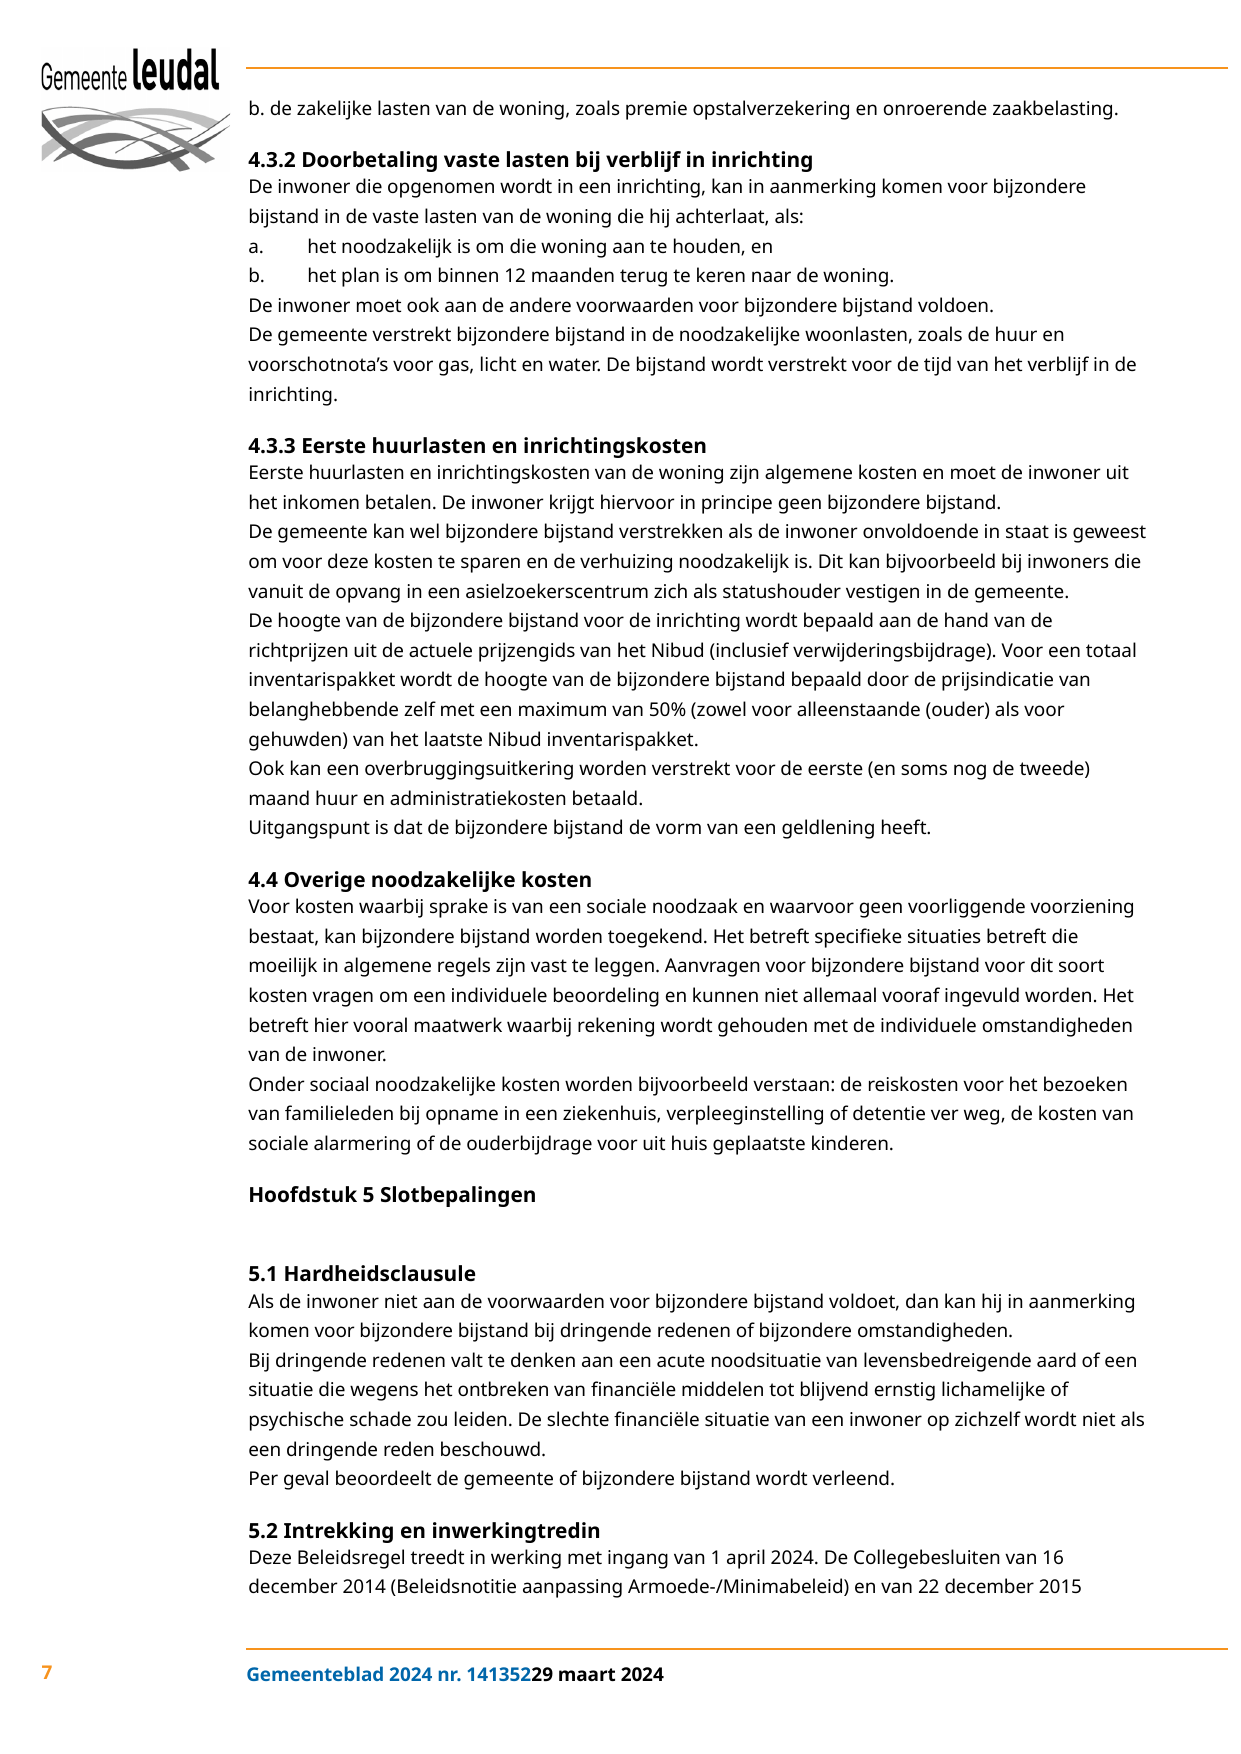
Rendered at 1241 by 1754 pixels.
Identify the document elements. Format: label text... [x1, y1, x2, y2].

text 4.4 Overige noodzakelijke kosten [248, 865, 1152, 893]
list het noodzakelijk is om die woning aan te houden, en [248, 233, 1152, 258]
list het plan is om binnen 12 maanden terug te keren naar de woning. [248, 262, 1152, 288]
text De hoogte van de bijzondere bijstand voor de inrichting wordt bepaald aan de hand van de richtprijzen uit de actuele prijzengids van het Nibud (inclusief verwijderingsbijdrage). Voor een totaal inventarispakket wordt de hoogte van de bijzondere bijstand bepaald door de prijsindicatie van belanghebbende zelf met een maximum van 50% (zowel voor alleenstaande (ouder) als voor gehuwden) van het laatste Nibud inventarispakket. [248, 607, 1152, 752]
text 4.3.2 Doorbetaling vaste lasten bij verblijf in inrichting [248, 145, 1152, 174]
text Hoofdstuk 5 Slotbepalingen [248, 1181, 1152, 1209]
text Ook kan een overbruggingsuitkering worden verstrekt voor de eerste (en soms nog de tweede) maand huur en administratiekosten betaald. [248, 755, 1152, 811]
text Bij dringende redenen valt te denken aan een acute noodsituatie van levensbedreigende aard of een situatie die wegens het ontbreken van financiële middelen tot blijvend ernstig lichamelijke of psychische schade zou leiden. De slechte financiële situatie van een inwoner op zichzelf wordt niet als een dringende reden beschouwd. [248, 1347, 1152, 1461]
text De gemeente verstrekt bijzondere bijstand in de noodzakelijke woonlasten, zoals de huur en voorschotnota’s voor gas, licht en water. De bijstand wordt verstrekt voor de tijd van het verblijf in de inrichting. [248, 322, 1152, 406]
text Per geval beoordeelt de gemeente of bijzondere bijstand wordt verleend. [248, 1465, 1152, 1491]
text Eerste huurlasten en inrichtingskosten van de woning zijn algemene kosten en moet de inwoner uit het inkomen betalen. De inwoner krijgt hiervoor in principe geen bijzondere bijstand. [248, 459, 1152, 515]
text De inwoner die opgenomen wordt in een inrichting, kan in aanmerking komen voor bijzondere bijstand in de vaste lasten van de woning die hij achterlaat, als: [248, 174, 1152, 229]
text Uitgangspunt is dat de bijzondere bijstand de vorm van een geldlening heeft. [248, 814, 1152, 840]
text Voor kosten waarbij sprake is van een sociale noodzaak en waarvoor geen voorliggende voorziening bestaat, kan bijzondere bijstand worden toegekend. Het betreft specifieke situaties betreft die moeilijk in algemene regels zijn vast te leggen. Aanvragen voor bijzondere bijstand voor dit soort kosten vragen om een individuele beoordeling en kunnen niet allemaal vooraf ingevuld worden. Het betreft hier vooral maatwerk waarbij rekening wordt gehouden met de individuele omstandigheden van de inwoner. [248, 893, 1152, 1067]
picture [41, 47, 231, 172]
text 4.3.3 Eerste huurlasten en inrichtingskosten [248, 431, 1152, 459]
text Onder sociaal noodzakelijke kosten worden bijvoorbeeld verstaan: de reiskosten voor het bezoeken van familieleden bij opname in een ziekenhuis, verpleeginstelling of detentie ver weg, de kosten van sociale alarmering of de ouderbijdrage voor uit huis geplaatste kinderen. [248, 1071, 1152, 1156]
text De gemeente kan wel bijzondere bijstand verstrekken als de inwoner onvoldoende in staat is geweest om voor deze kosten te sparen en de verhuizing noodzakelijk is. Dit kan bijvoorbeeld bij inwoners die vanuit de opvang in een asielzoekerscentrum zich als statushouder vestigen in de gemeente. [248, 519, 1152, 604]
text Als de inwoner niet aan de voorwaarden voor bijzondere bijstand voldoet, dan kan hij in aanmerking komen voor bijzondere bijstand bij dringende redenen of bijzondere omstandigheden. [248, 1288, 1152, 1343]
text De inwoner moet ook aan de andere voorwaarden voor bijzondere bijstand voldoen. [248, 292, 1152, 318]
text b. de zakelijke lasten van de woning, zoals premie opstalverzekering en onroerende zaakbelasting. [248, 95, 1152, 121]
text 5.1 Hardheidsclausule [248, 1259, 1152, 1288]
text 5.2 Intrekking en inwerkingtredin [248, 1516, 1152, 1544]
text Deze Beleidsregel treedt in werking met ingang van 1 april 2024. De Collegebesluiten van 16 december 2014 (Beleidsnotitie aanpassing Armoede-/Minimabeleid) en van 22 december 2015 [248, 1544, 1152, 1599]
